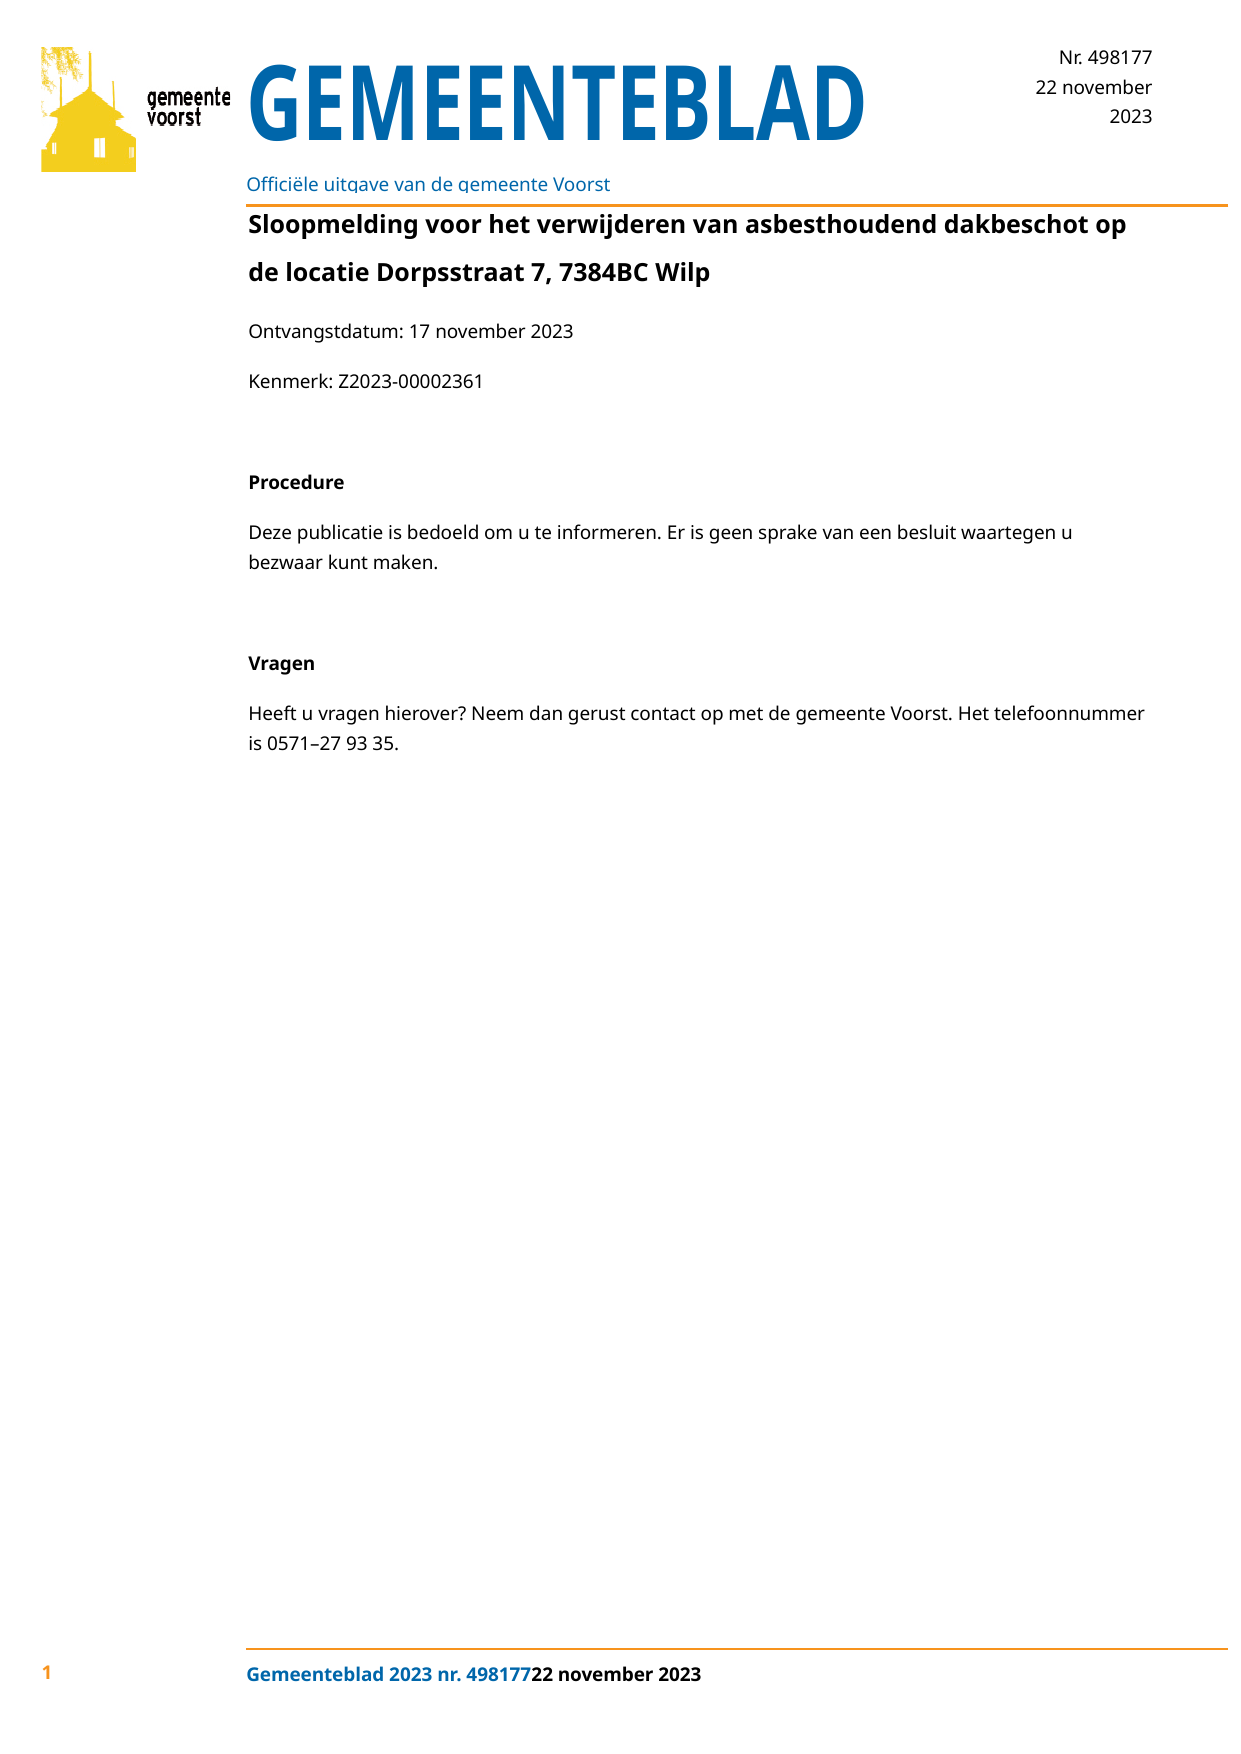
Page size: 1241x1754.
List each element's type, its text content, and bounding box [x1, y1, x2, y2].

text Heeft u vragen hierover? Neem dan gerust contact op met de gemeente Voorst. Het telefoonnummer is 0571–27 93 35. [248, 700, 1152, 756]
text Vragen [248, 650, 1152, 676]
text Sloopmelding voor het verwijderen van asbesthoudend dakbeschot op de locatie Dorpsstraat 7, 7384BC Wilp [248, 207, 1152, 288]
text Deze publicatie is bedoeld om u te informeren. Er is geen sprake van een besluit waartegen u bezwaar kunt maken. [248, 519, 1152, 575]
picture [41, 47, 231, 172]
text Kenmerk: Z2023-00002361 [248, 368, 1152, 394]
text Ontvangstdatum: 17 november 2023 [248, 318, 1152, 344]
text Procedure [248, 469, 1152, 495]
